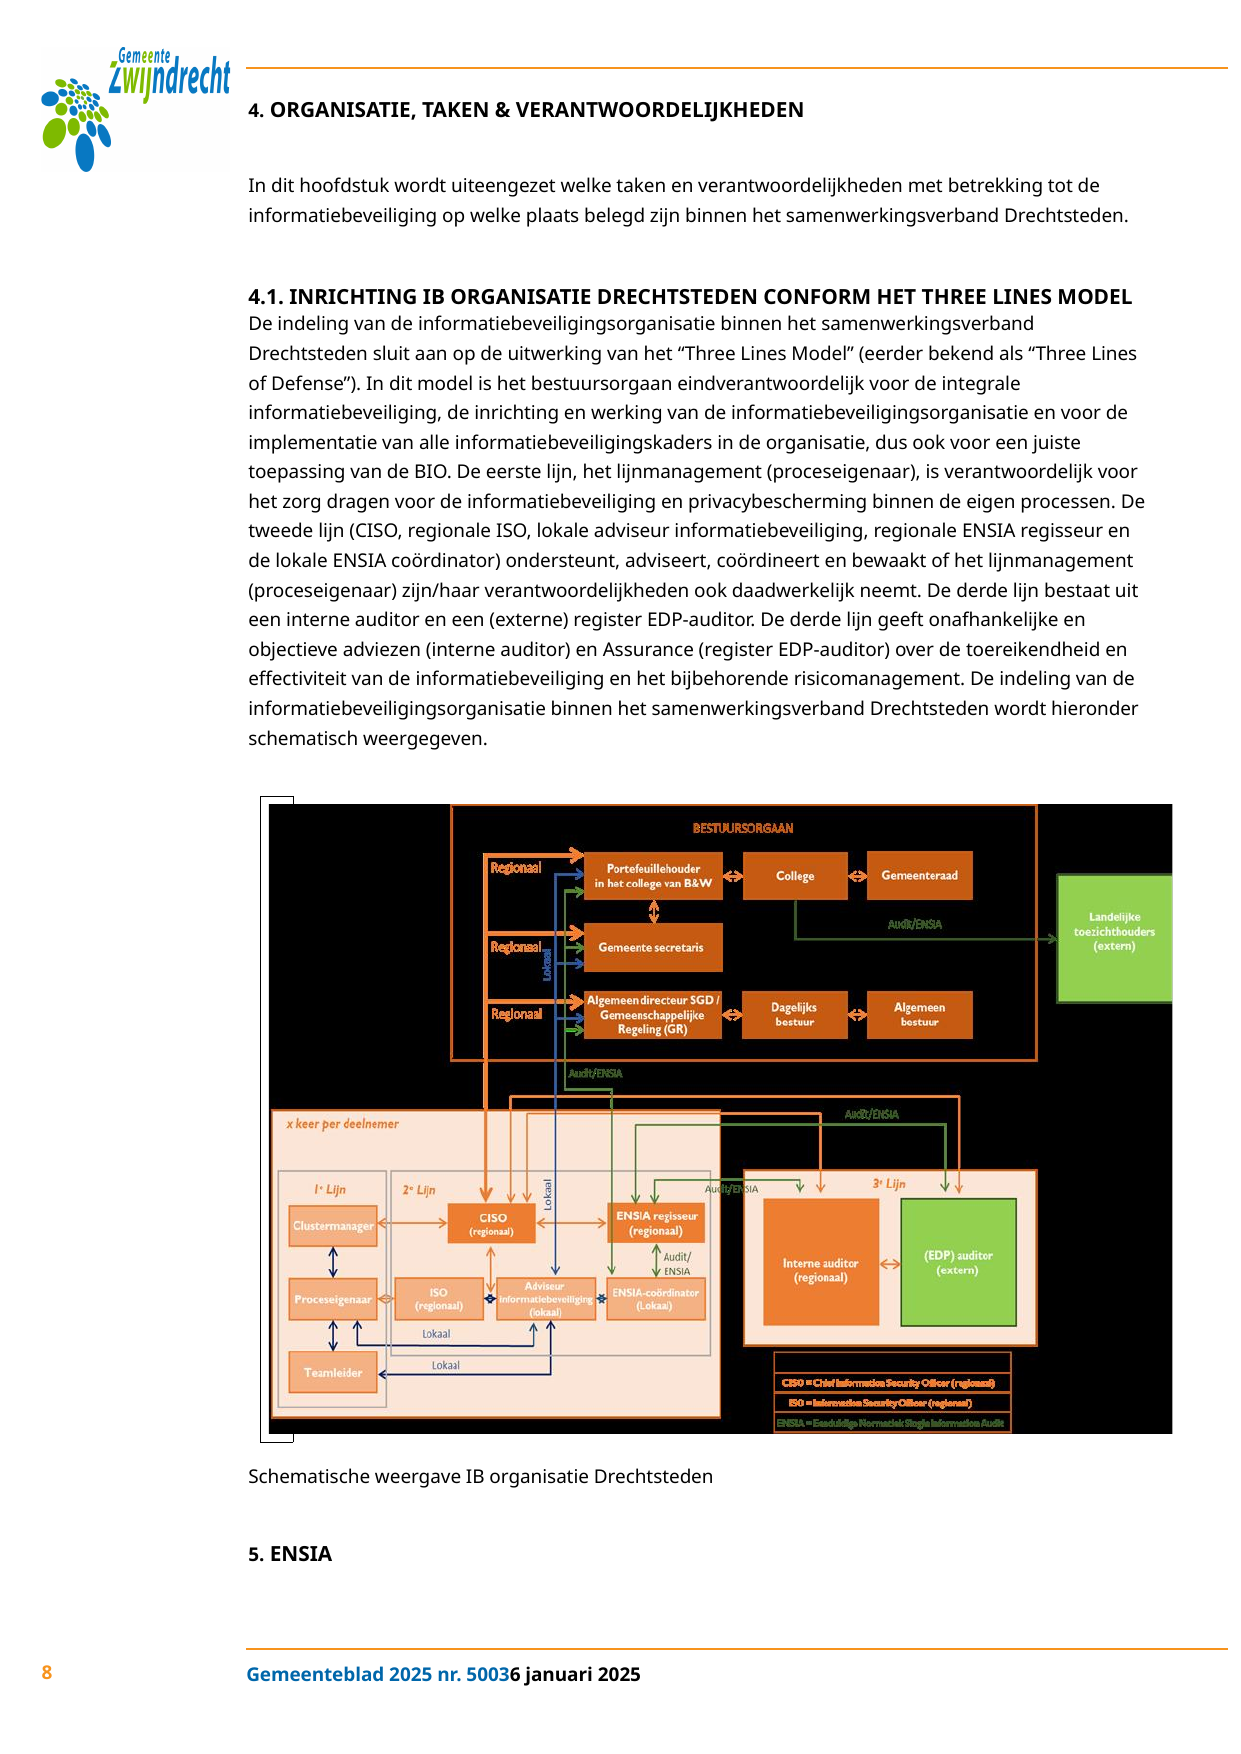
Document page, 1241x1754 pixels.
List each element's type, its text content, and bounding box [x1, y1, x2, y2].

picture [268, 804, 1173, 1434]
text Schematische weergave IB organisatie Drechtsteden [248, 1463, 1152, 1489]
picture [41, 47, 231, 172]
text De indeling van de informatiebeveiligingsorganisatie binnen het samenwerkingsverband Drechtsteden sluit aan op de uitwerking van het “Three Lines Model” (eerder bekend als “Three Lines of Defense”). In dit model is het bestuursorgaan eindverantwoordelijk voor de integrale informatiebeveiliging, de inrichting en werking van de informatiebeveiligingsorganisatie en voor de implementatie van alle informatiebeveiligingskaders in de organisatie, dus ook voor een juiste toepassing van de BIO. De eerste lijn, het lijnmanagement (proceseigenaar), is verantwoordelijk voor het zorg dragen voor de informatiebeveiliging en privacybescherming binnen de eigen processen. De tweede lijn (CISO, regionale ISO, lokale adviseur informatiebeveiliging, regionale ENSIA regisseur en de lokale ENSIA coördinator) ondersteunt, adviseert, coördineert en bewaakt of het lijnmanagement (proceseigenaar) zijn/haar verantwoordelijkheden ook daadwerkelijk neemt. De derde lijn bestaat uit een interne auditor en een (externe) register EDP-auditor. De derde lijn geeft onafhankelijke en objectieve adviezen (interne auditor) en Assurance (register EDP-auditor) over de toereikendheid en effectiviteit van de informatiebeveiliging en het bijbehorende risicomanagement. De indeling van de informatiebeveiligingsorganisatie binnen het samenwerkingsverband Drechtsteden wordt hieronder schematisch weergegeven. [248, 311, 1152, 750]
text 4.1. INRICHTING IB ORGANISATIE DRECHTSTEDEN CONFORM HET THREE LINES MODEL [248, 282, 1152, 311]
text In dit hoofdstuk wordt uiteengezet welke taken en verantwoordelijkheden met betrekking tot de informatiebeveiliging op welke plaats belegd zijn binnen het samenwerkingsverband Drechtsteden. [248, 172, 1152, 228]
text 5. ENSIA [248, 1539, 1152, 1567]
text 4. ORGANISATIE, TAKEN & VERANTWOORDELIJKHEDEN [248, 95, 1152, 123]
